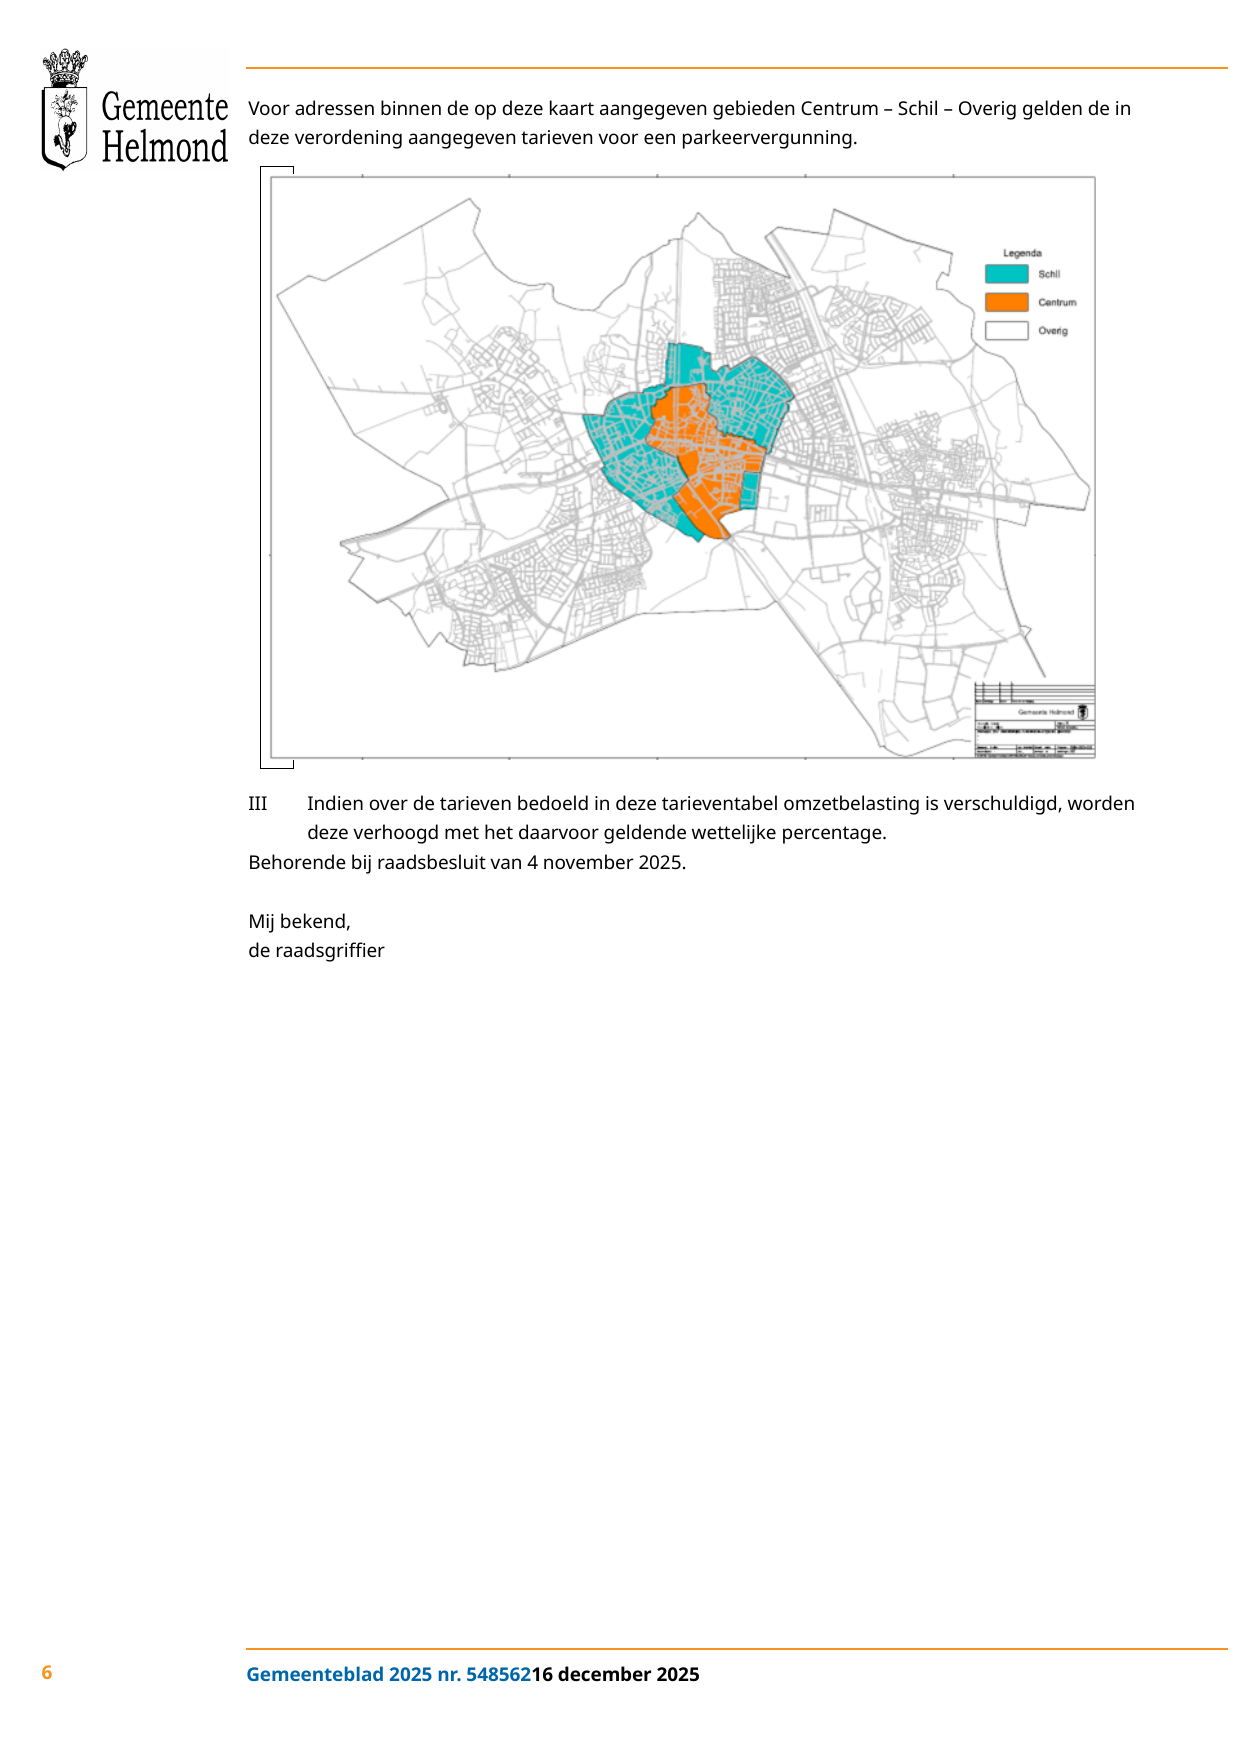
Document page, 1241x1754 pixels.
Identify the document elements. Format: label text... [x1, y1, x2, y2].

text de raadsgriffier [248, 938, 1152, 963]
list Indien over de tarieven bedoeld in deze tarieventabel omzetbelasting is verschuldigd, worden deze verhoogd met het daarvoor geldende wettelijke percentage. [248, 790, 1152, 845]
text Mij bekend, [248, 908, 1152, 934]
picture [268, 174, 1096, 760]
picture [41, 47, 231, 172]
text Voor adressen binnen de op deze kaart aangegeven gebieden Centrum – Schil – Overig gelden de in deze verordening aangegeven tarieven voor een parkeervergunning. [248, 95, 1152, 150]
text Behorende bij raadsbesluit van 4 november 2025. [248, 849, 1152, 875]
